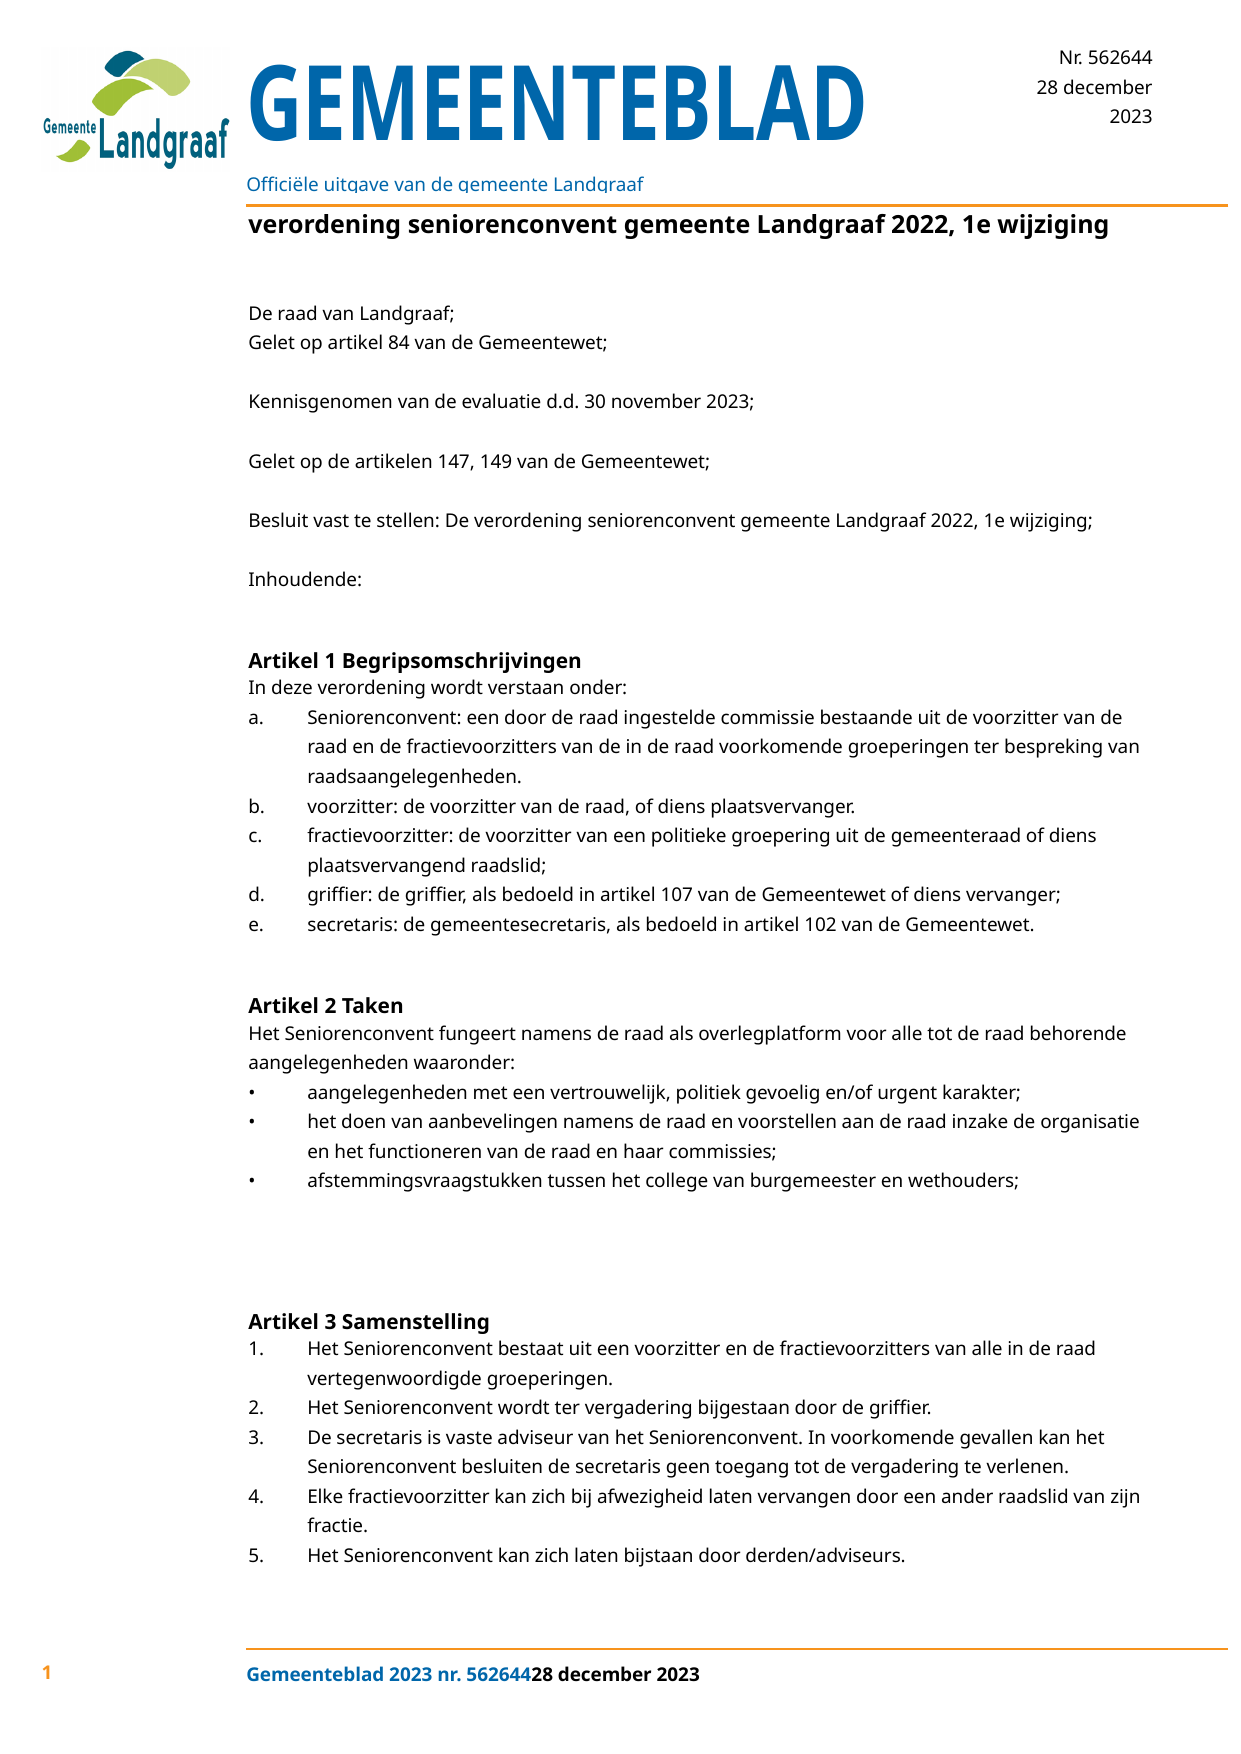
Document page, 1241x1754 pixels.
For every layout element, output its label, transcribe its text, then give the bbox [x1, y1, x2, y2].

text Kennisgenomen van de evaluatie d.d. 30 november 2023; [248, 389, 1152, 414]
list fractievoorzitter: de voorzitter van een politieke groepering uit de gemeenteraad of diens plaatsvervangend raadslid; [248, 822, 1152, 878]
text Besluit vast te stellen: De verordening seniorenconvent gemeente Landgraaf 2022, 1e wijziging; [248, 507, 1152, 533]
picture [41, 47, 231, 172]
text verordening seniorenconvent gemeente Landgraaf 2022, 1e wijziging [248, 207, 1152, 241]
text Inhoudende: [248, 566, 1152, 592]
list afstemmingsvraagstukken tussen het college van burgemeester en wethouders; [248, 1168, 1152, 1193]
list Het Seniorenconvent wordt ter vergadering bijgestaan door de griffier. [248, 1394, 1152, 1420]
list Elke fractievoorzitter kan zich bij afwezigheid laten vervangen door een ander raadslid van zijn fractie. [248, 1483, 1152, 1538]
text In deze verordening wordt verstaan onder: [248, 674, 1152, 700]
list De secretaris is vaste adviseur van het Seniorenconvent. In voorkomende gevallen kan het Seniorenconvent besluiten de secretaris geen toegang tot de vergadering te verlenen. [248, 1424, 1152, 1479]
list het doen van aanbevelingen namens de raad en voorstellen aan de raad inzake de organisatie en het functioneren van de raad en haar commissies; [248, 1108, 1152, 1164]
text De raad van Landgraaf; [248, 300, 1152, 326]
list Het Seniorenconvent kan zich laten bijstaan door derden/adviseurs. [248, 1542, 1152, 1568]
text Artikel 1 Begripsomschrijvingen [248, 646, 1152, 674]
list griffier: de griffier, als bedoeld in artikel 107 van de Gemeentewet of diens vervanger; [248, 882, 1152, 907]
list Het Seniorenconvent bestaat uit een voorzitter en de fractievoorzitters van alle in de raad vertegenwoordigde groeperingen. [248, 1335, 1152, 1391]
text Gelet op artikel 84 van de Gemeentewet; [248, 329, 1152, 355]
list aangelegenheden met een vertrouwelijk, politiek gevoelig en/of urgent karakter; [248, 1079, 1152, 1104]
list Seniorenconvent: een door de raad ingestelde commissie bestaande uit de voorzitter van de raad en de fractievoorzitters van de in de raad voorkomende groeperingen ter bespreking van raadsaangelegenheden. [248, 704, 1152, 789]
list voorzitter: de voorzitter van de raad, of diens plaatsvervanger. [248, 793, 1152, 819]
text Artikel 3 Samenstelling [248, 1307, 1152, 1335]
text Het Seniorenconvent fungeert namens de raad als overlegplatform voor alle tot de raad behorende aangelegenheden waaronder: [248, 1020, 1152, 1075]
text Gelet op de artikelen 147, 149 van de Gemeentewet; [248, 448, 1152, 473]
list secretaris: de gemeentesecretaris, als bedoeld in artikel 102 van de Gemeentewet. [248, 911, 1152, 937]
text Artikel 2 Taken [248, 991, 1152, 1020]
